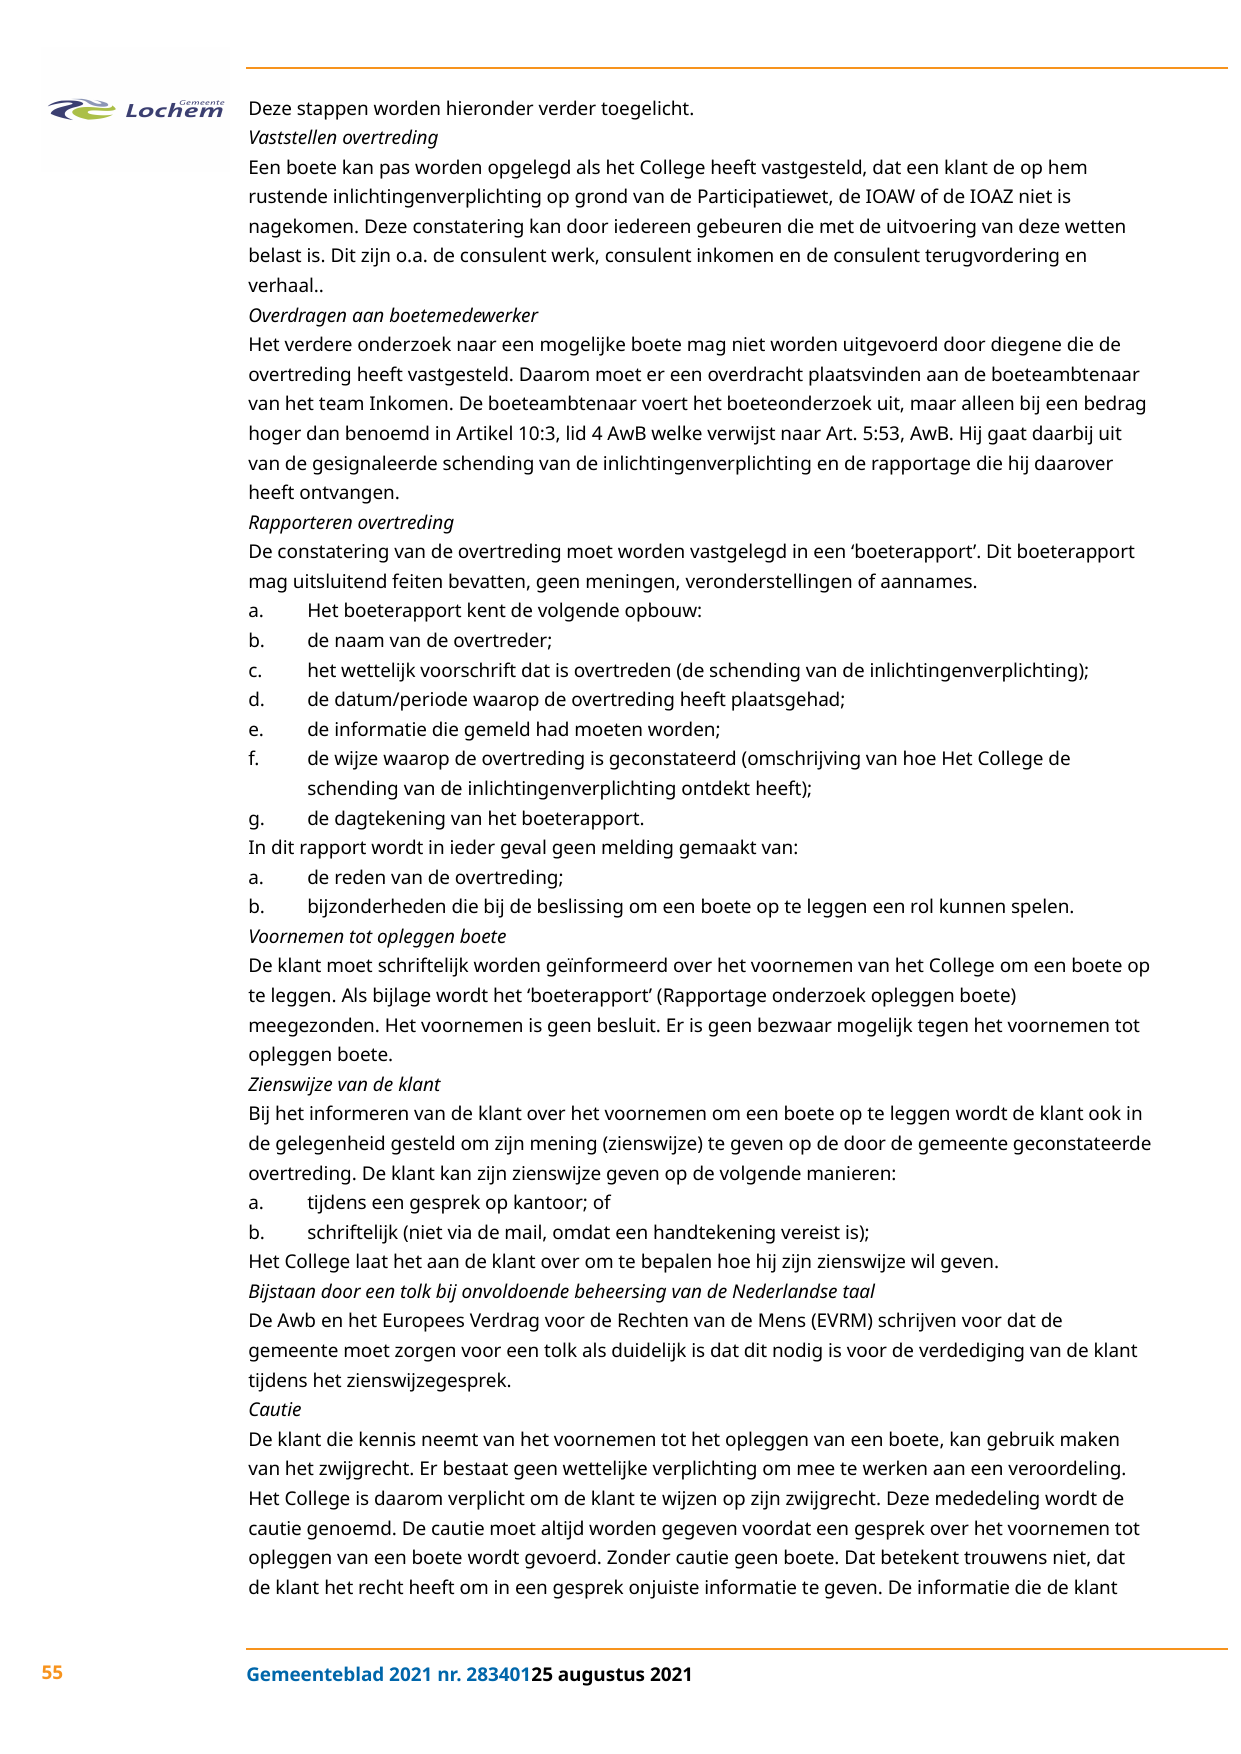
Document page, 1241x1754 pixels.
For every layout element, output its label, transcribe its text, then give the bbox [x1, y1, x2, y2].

text De constatering van de overtreding moet worden vastgelegd in een ‘boeterapport’. Dit boeterapport mag uitsluitend feiten bevatten, geen meningen, veronderstellingen of aannames. [248, 538, 1152, 594]
text Zienswijze van de klant [248, 1071, 1152, 1097]
text Rapporteren overtreding [248, 509, 1152, 535]
list de reden van de overtreding; [248, 864, 1152, 890]
text Het College laat het aan de klant over om te bepalen hoe hij zijn zienswijze wil geven. [248, 1248, 1152, 1274]
text De klant die kennis neemt van het voornemen tot het opleggen van een boete, kan gebruik maken van het zwijgrecht. Er bestaat geen wettelijke verplichting om mee te werken aan een veroordeling. Het College is daarom verplicht om de klant te wijzen op zijn zwijgrecht. Deze mededeling wordt de cautie genoemd. De cautie moet altijd worden gegeven voordat een gesprek over het voornemen tot opleggen van een boete wordt gevoerd. Zonder cautie geen boete. Dat betekent trouwens niet, dat de klant het recht heeft om in een gesprek onjuiste informatie te geven. De informatie die de klant [248, 1426, 1152, 1600]
text Voornemen tot opleggen boete [248, 923, 1152, 949]
text Vaststellen overtreding [248, 124, 1152, 150]
list het wettelijk voorschrift dat is overtreden (de schending van de inlichtingenverplichting); [248, 657, 1152, 683]
text Het verdere onderzoek naar een mogelijke boete mag niet worden uitgevoerd door diegene die de overtreding heeft vastgesteld. Daarom moet er een overdracht plaatsvinden aan de boeteambtenaar van het team Inkomen. De boeteambtenaar voert het boeteonderzoek uit, maar alleen bij een bedrag hoger dan benoemd in Artikel 10:3, lid 4 AwB welke verwijst naar Art. 5:53, AwB. Hij gaat daarbij uit van de gesignaleerde schending van de inlichtingenverplichting en de rapportage die hij daarover heeft ontvangen. [248, 331, 1152, 505]
list schriftelijk (niet via de mail, omdat een handtekening vereist is); [248, 1219, 1152, 1245]
text Bijstaan door een tolk bij onvoldoende beheersing van de Nederlandse taal [248, 1278, 1152, 1304]
text De klant moet schriftelijk worden geïnformeerd over het voornemen van het College om een boete op te leggen. Als bijlage wordt het ‘boeterapport’ (Rapportage onderzoek opleggen boete) meegezonden. Het voornemen is geen besluit. Er is geen bezwaar mogelijk tegen het voornemen tot opleggen boete. [248, 953, 1152, 1067]
text Cautie [248, 1396, 1152, 1422]
text Deze stappen worden hieronder verder toegelicht. [248, 95, 1152, 121]
text Overdragen aan boetemedewerker [248, 302, 1152, 328]
picture [41, 47, 231, 172]
text De Awb en het Europees Verdrag voor de Rechten van de Mens (EVRM) schrijven voor dat de gemeente moet zorgen voor een tolk als duidelijk is dat dit nodig is voor de verdediging van de klant tijdens het zienswijzegesprek. [248, 1308, 1152, 1393]
list bijzonderheden die bij de beslissing om een boete op te leggen een rol kunnen spelen. [248, 893, 1152, 919]
list de naam van de overtreder; [248, 627, 1152, 653]
text Een boete kan pas worden opgelegd als het College heeft vastgesteld, dat een klant de op hem rustende inlichtingenverplichting op grond van de Participatiewet, de IOAW of de IOAZ niet is nagekomen. Deze constatering kan door iedereen gebeuren die met de uitvoering van deze wetten belast is. Dit zijn o.a. de consulent werk, consulent inkomen en de consulent terugvordering en verhaal.. [248, 154, 1152, 298]
list de wijze waarop de overtreding is geconstateerd (omschrijving van hoe Het College de schending van de inlichtingenverplichting ontdekt heeft); [248, 746, 1152, 801]
text In dit rapport wordt in ieder geval geen melding gemaakt van: [248, 834, 1152, 860]
list de informatie die gemeld had moeten worden; [248, 716, 1152, 742]
list tijdens een gesprek op kantoor; of [248, 1189, 1152, 1215]
text Bij het informeren van de klant over het voornemen om een boete op te leggen wordt de klant ook in de gelegenheid gesteld om zijn mening (zienswijze) te geven op de door de gemeente geconstateerde overtreding. De klant kan zijn zienswijze geven op de volgende manieren: [248, 1101, 1152, 1186]
list de datum/periode waarop de overtreding heeft plaatsgehad; [248, 686, 1152, 712]
list Het boeterapport kent de volgende opbouw: [248, 598, 1152, 623]
list de dagtekening van het boeterapport. [248, 805, 1152, 831]
